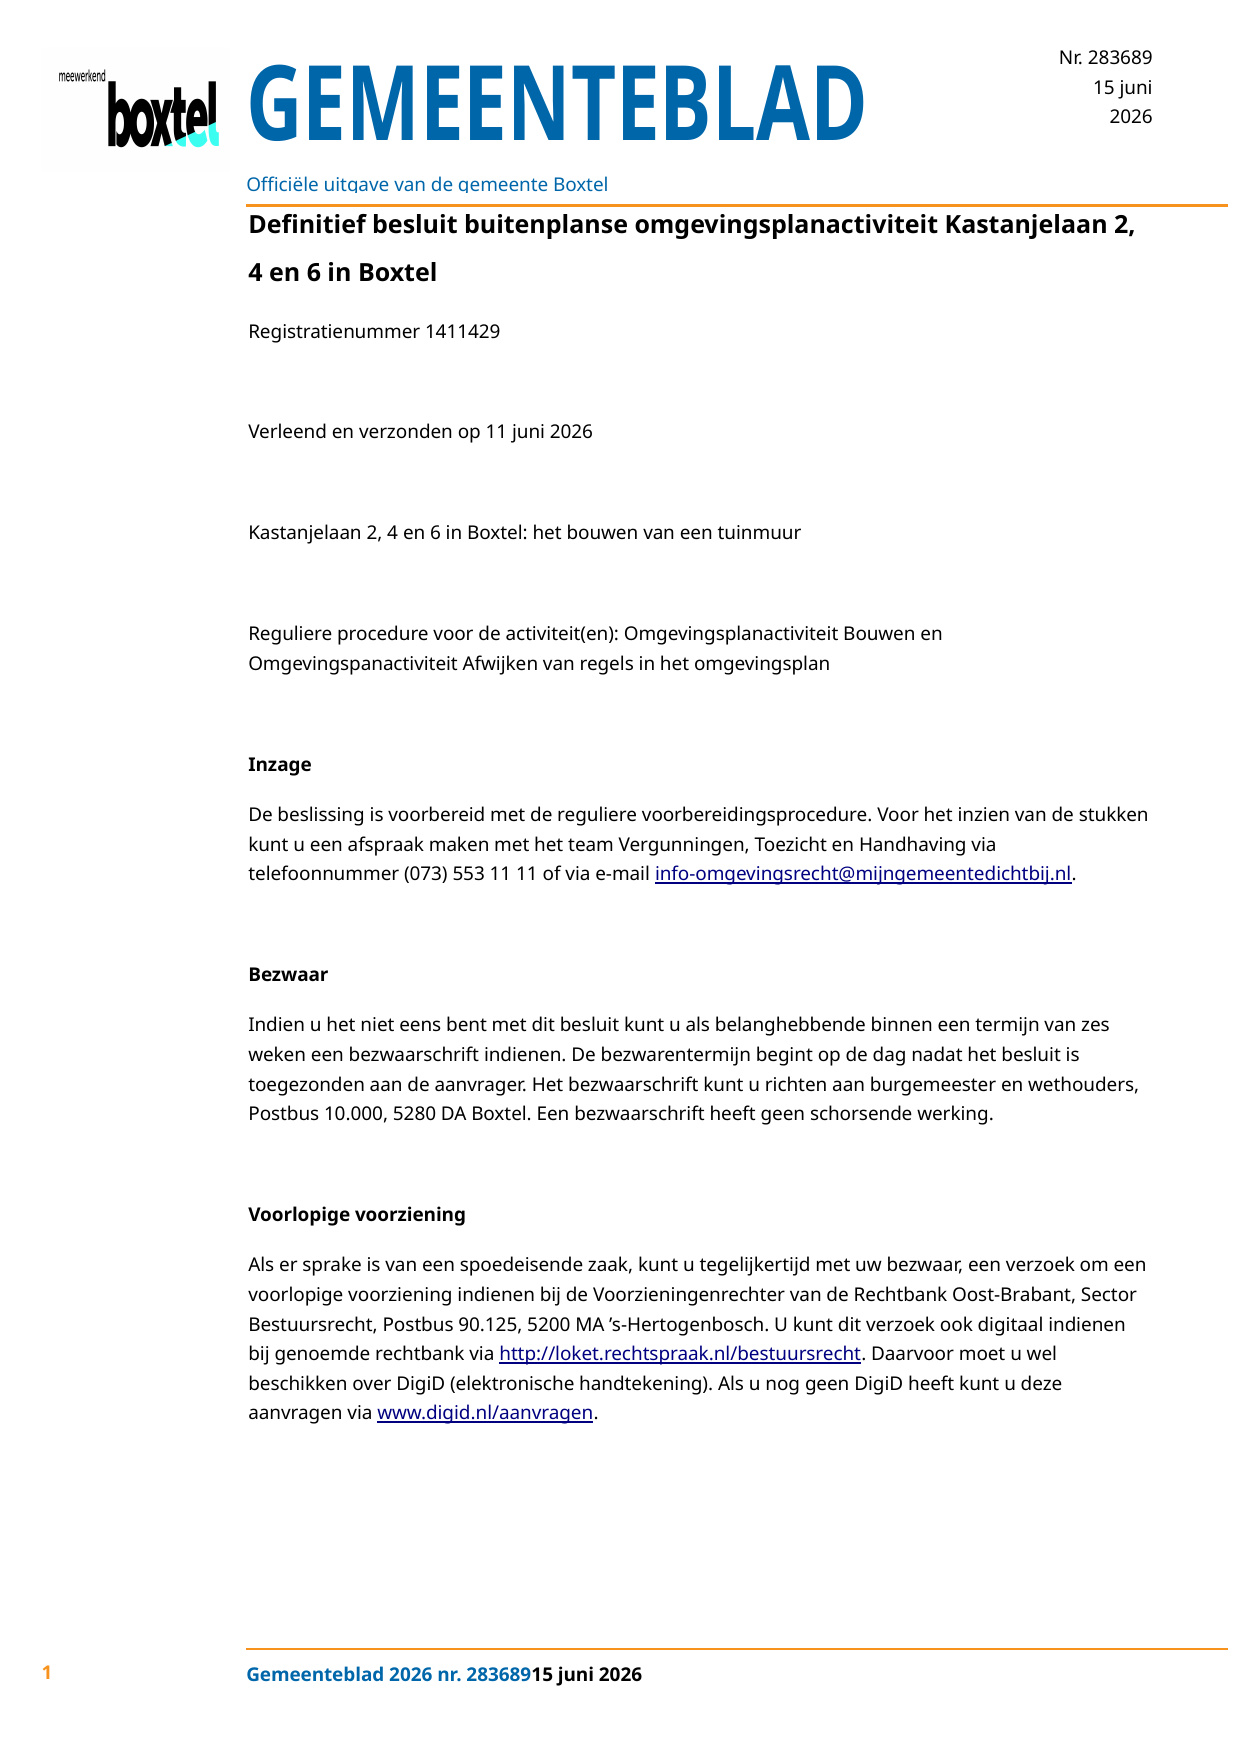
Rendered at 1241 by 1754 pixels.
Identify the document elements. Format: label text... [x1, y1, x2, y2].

text Indien u het niet eens bent met dit besluit kunt u als belanghebbende binnen een termijn van zes weken een bezwaarschrift indienen. De bezwarentermijn begint op de dag nadat het besluit is toegezonden aan de aanvrager. Het bezwaarschrift kunt u richten aan burgemeester en wethouders, Postbus 10.000, 5280 DA Boxtel. Een bezwaarschrift heeft geen schorsende werking. [248, 1012, 1152, 1126]
text Als er sprake is van een spoedeisende zaak, kunt u tegelijkertijd met uw bezwaar, een verzoek om een voorlopige voorziening indienen bij de Voorzieningenrechter van de Rechtbank Oost-Brabant, Sector Bestuursrecht, Postbus 90.125, 5200 MA ’s-Hertogenbosch. U kunt dit verzoek ook digitaal indienen bij genoemde rechtbank via http://loket.rechtspraak.nl/bestuursrecht. Daarvoor moet u wel beschikken over DigiD (elektronische handtekening). Als u nog geen DigiD heeft kunt u deze aanvragen via www.digid.nl/aanvragen. [248, 1252, 1152, 1425]
text Definitief besluit buitenplanse omgevingsplanactiviteit Kastanjelaan 2, 4 en 6 in Boxtel [248, 207, 1152, 288]
text De beslissing is voorbereid met de reguliere voorbereidingsprocedure. Voor het inzien van de stukken kunt u een afspraak maken met het team Vergunningen, Toezicht en Handhaving via telefoonnummer (073) 553 11 11 of via e-mail info-omgevingsrecht@mijngemeentedichtbij.nl. [248, 801, 1152, 886]
text Reguliere procedure voor de activiteit(en): Omgevingsplanactiviteit Bouwen en Omgevingspanactiviteit Afwijken van regels in het omgevingsplan [248, 620, 1152, 676]
text Voorlopige voorziening [248, 1201, 1152, 1227]
text Verleend en verzonden op 11 juni 2026 [248, 419, 1152, 444]
text Kastanjelaan 2, 4 en 6 in Boxtel: het bouwen van een tuinmuur [248, 519, 1152, 545]
text Bezwaar [248, 961, 1152, 987]
picture [41, 47, 231, 172]
text Inzage [248, 751, 1152, 777]
text Registratienummer 1411429 [248, 318, 1152, 344]
